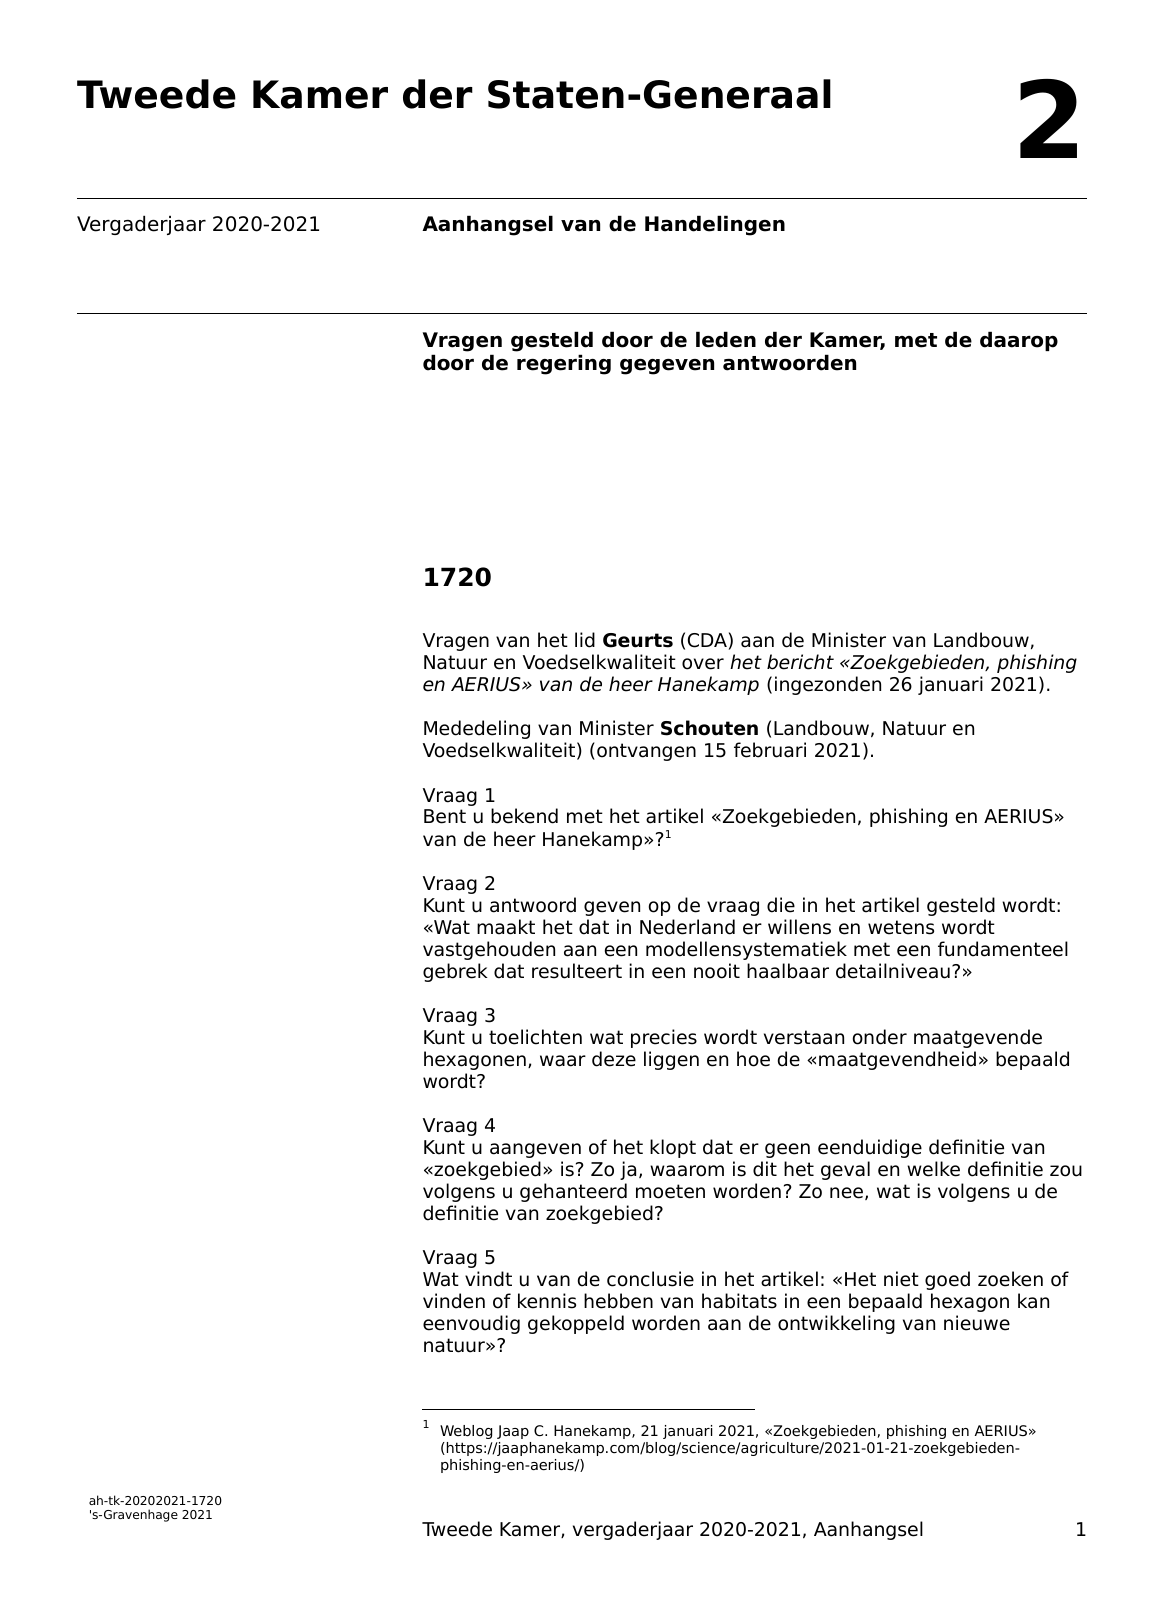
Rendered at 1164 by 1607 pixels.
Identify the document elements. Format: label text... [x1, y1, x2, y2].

text Vragen van het lid Geurts (CDA) aan de Minister van Landbouw, Natuur en Voedselkwaliteit over het bericht «Zoekgebieden, phishing en AERIUS» van de heer Hanekamp (ingezonden 26 januari 2021). [422, 630, 1087, 696]
text Vraag 4 [422, 1115, 1087, 1137]
table_header Tweede Kamer der Staten-Generaal [77, 59, 886, 198]
text Kunt u antwoord geven op de vraag die in het artikel gesteld wordt: «Wat maakt het dat in Nederland er willens en wetens wordt vastgehouden aan een modellensystematiek met een fundamenteel gebrek dat resulteert in een nooit haalbaar detailniveau?» [422, 894, 1087, 982]
text Mededeling van Minister Schouten (Landbouw, Natuur en Voedselkwaliteit) (ontvangen 15 februari 2021). [422, 718, 1087, 762]
text Bent u bekend met het artikel «Zoekgebieden, phishing en AERIUS» van de heer Hanekamp»? [422, 806, 1087, 850]
text Vraag 5 [422, 1247, 1087, 1269]
text Weblog Jaap C. Hanekamp, 21 januari 2021, «Zoekgebieden, phishing en AERIUS» (https://jaaphanekamp.com/blog/science/agriculture/2021-01-21-zoekgebieden-phishing-en-aerius/) [422, 1418, 1087, 1474]
text 's-Gravenhage 2021 [88, 1508, 323, 1522]
table_cell [77, 314, 422, 375]
text ah-tk-20202021-1720 [88, 1494, 323, 1508]
text Vraag 1 [422, 784, 1087, 806]
table_cell Vragen gesteld door de leden der Kamer, met de daarop door de regering gegeven antwoorden [422, 314, 1087, 375]
text Vraag 2 [422, 873, 1087, 894]
text Wat vindt u van de conclusie in het artikel: «Het niet goed zoeken of vinden of kennis hebben van habitats in een bepaald hexagon kan eenvoudig gekoppeld worden aan de ontwikkeling van nieuwe natuur»? [422, 1269, 1087, 1357]
text Kunt u aangeven of het klopt dat er geen eenduidige definitie van «zoekgebied» is? Zo ja, waarom is dit het geval en welke definitie zou volgens u gehanteerd moeten worden? Zo nee, wat is volgens u de definitie van zoekgebied? [422, 1137, 1087, 1225]
table_cell Vergaderjaar 2020-2021 [77, 199, 422, 313]
text 1720 [422, 563, 1087, 592]
table_cell Aanhangsel van de Handelingen [422, 199, 1087, 313]
table_header 2 [886, 59, 1087, 198]
text Vraag 3 [422, 1005, 1087, 1027]
text Kunt u toelichten wat precies wordt verstaan onder maatgevende hexagonen, waar deze liggen en hoe de «maatgevendheid» bepaald wordt? [422, 1027, 1087, 1093]
